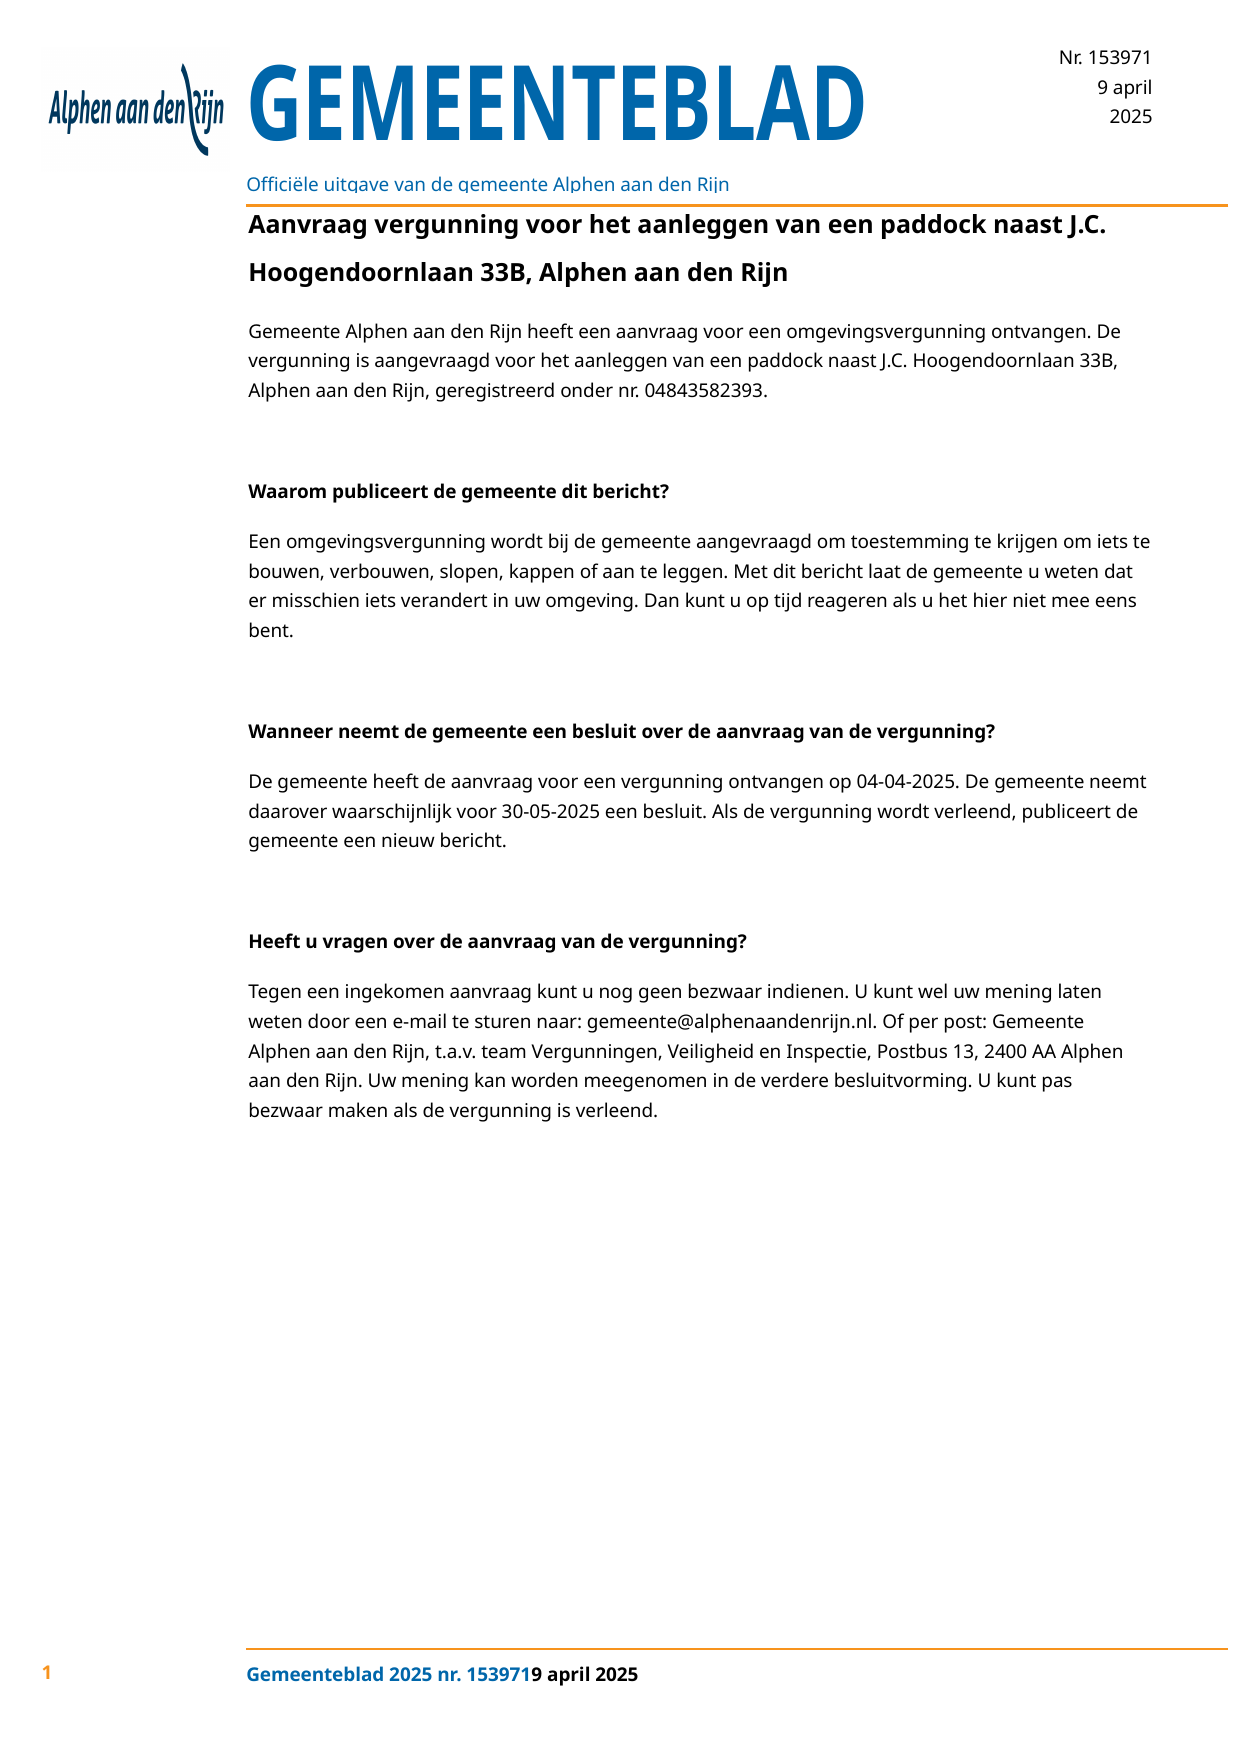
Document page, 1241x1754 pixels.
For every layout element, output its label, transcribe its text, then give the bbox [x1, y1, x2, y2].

text Heeft u vragen over de aanvraag van de vergunning? [248, 928, 1152, 954]
text Wanneer neemt de gemeente een besluit over de aanvraag van de vergunning? [248, 718, 1152, 744]
text Gemeente Alphen aan den Rijn heeft een aanvraag voor een omgevingsvergunning ontvangen. De vergunning is aangevraagd voor het aanleggen van een paddock naast J.C. Hoogendoornlaan 33B, Alphen aan den Rijn, geregistreerd onder nr. 04843582393. [248, 318, 1152, 403]
picture [41, 47, 231, 172]
text Tegen een ingekomen aanvraag kunt u nog geen bezwaar indienen. U kunt wel uw mening laten weten door een e-mail te sturen naar: gemeente@alphenaandenrijn.nl. Of per post: Gemeente Alphen aan den Rijn, t.a.v. team Vergunningen, Veiligheid en Inspectie, Postbus 13, 2400 AA Alphen aan den Rijn. Uw mening kan worden meegenomen in de verdere besluitvorming. U kunt pas bezwaar maken als de vergunning is verleend. [248, 979, 1152, 1123]
text Waarom publiceert de gemeente dit bericht? [248, 478, 1152, 504]
text Aanvraag vergunning voor het aanleggen van een paddock naast J.C. Hoogendoornlaan 33B, Alphen aan den Rijn [248, 207, 1152, 288]
text Een omgevingsvergunning wordt bij de gemeente aangevraagd om toestemming te krijgen om iets te bouwen, verbouwen, slopen, kappen of aan te leggen. Met dit bericht laat de gemeente u weten dat er misschien iets verandert in uw omgeving. Dan kunt u op tijd reageren als u het hier niet mee eens bent. [248, 528, 1152, 643]
text De gemeente heeft de aanvraag voor een vergunning ontvangen op 04-04-2025. De gemeente neemt daarover waarschijnlijk voor 30-05-2025 een besluit. Als de vergunning wordt verleend, publiceert de gemeente een nieuw bericht. [248, 768, 1152, 853]
